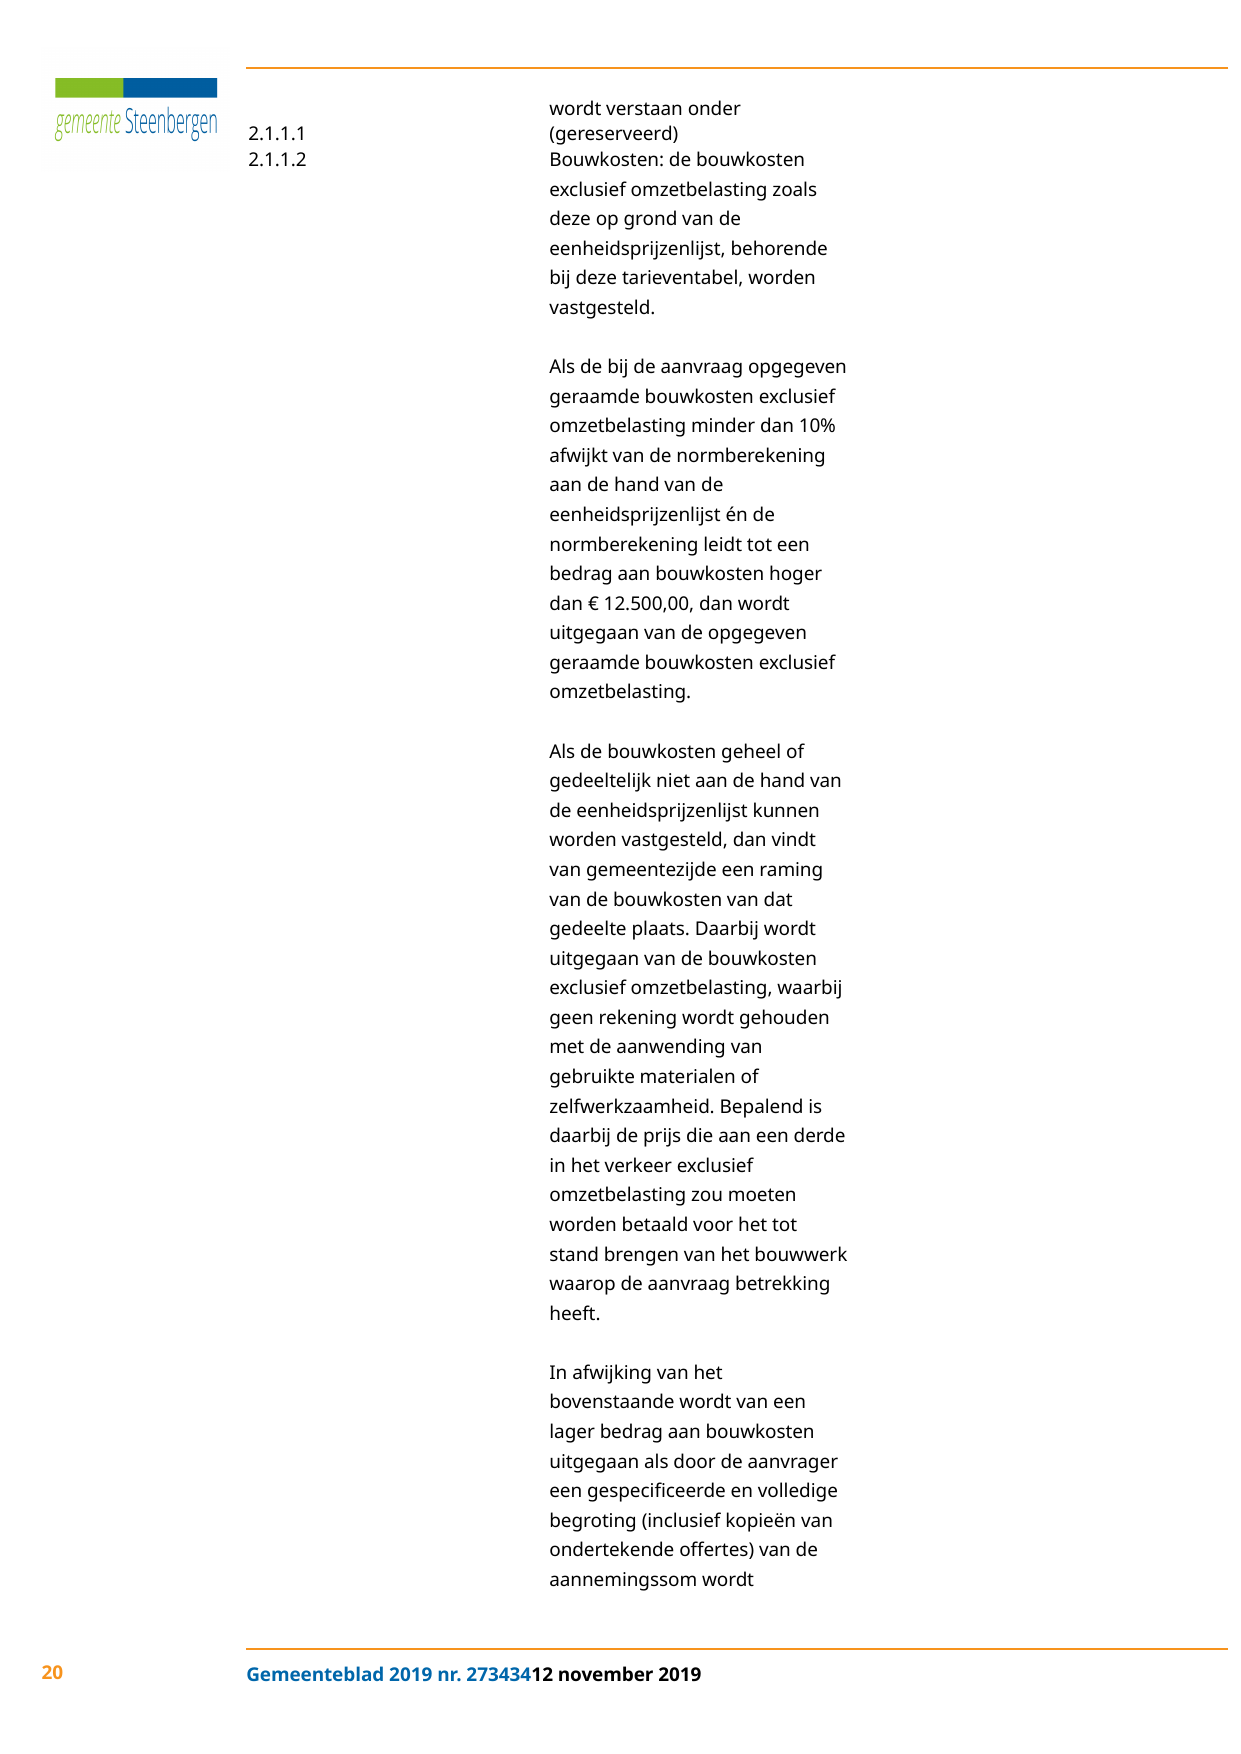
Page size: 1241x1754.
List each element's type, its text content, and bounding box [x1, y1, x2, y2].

table_cell [850, 95, 1152, 121]
table_cell [850, 121, 1152, 146]
table_cell (gereserveerd) [549, 121, 850, 146]
table_cell Bouwkosten: de bouwkosten exclusief omzetbelasting zoals deze op grond van de eenheidsprijzenlijst, behorende bij deze tarieventabel, worden vastgesteld. Als de bij de aanvraag opgegeven geraamde bouwkosten exclusief omzetbelasting minder dan 10% afwijkt van de normberekening aan de hand van de eenheidsprijzenlijst én de normberekening leidt tot een bedrag aan bouwkosten hoger dan € 12.500,00, dan wordt uitgegaan van de opgegeven geraamde bouwkosten exclusief omzetbelasting. Als de bouwkosten geheel of gedeeltelijk niet aan de hand van de eenheidsprijzenlijst kunnen worden vastgesteld, dan vindt van gemeentezijde een raming van de bouwkosten van dat gedeelte plaats. Daarbij wordt uitgegaan van de bouwkosten exclusief omzetbelasting, waarbij geen rekening wordt gehouden met de aanwending van gebruikte materialen of zelfwerkzaamheid. Bepalend is daarbij de prijs die aan een derde in het verkeer exclusief omzetbelasting zou moeten worden betaald voor het tot stand brengen van het bouwwerk waarop de aanvraag betrekking heeft. In afwijking van het bovenstaande wordt van een lager bedrag aan bouwkosten uitgegaan als door de aanvrager een gespecificeerde en volledige begroting (inclusief kopieën van ondertekende offertes) van de aannemingssom wordt [549, 146, 850, 1592]
picture [41, 47, 231, 172]
table_cell [248, 95, 549, 121]
table_cell [850, 146, 1152, 1592]
table_cell 2.1.1.2 [248, 146, 549, 1592]
table_cell 2.1.1.1 [248, 121, 549, 146]
table_cell wordt verstaan onder [549, 95, 850, 121]
